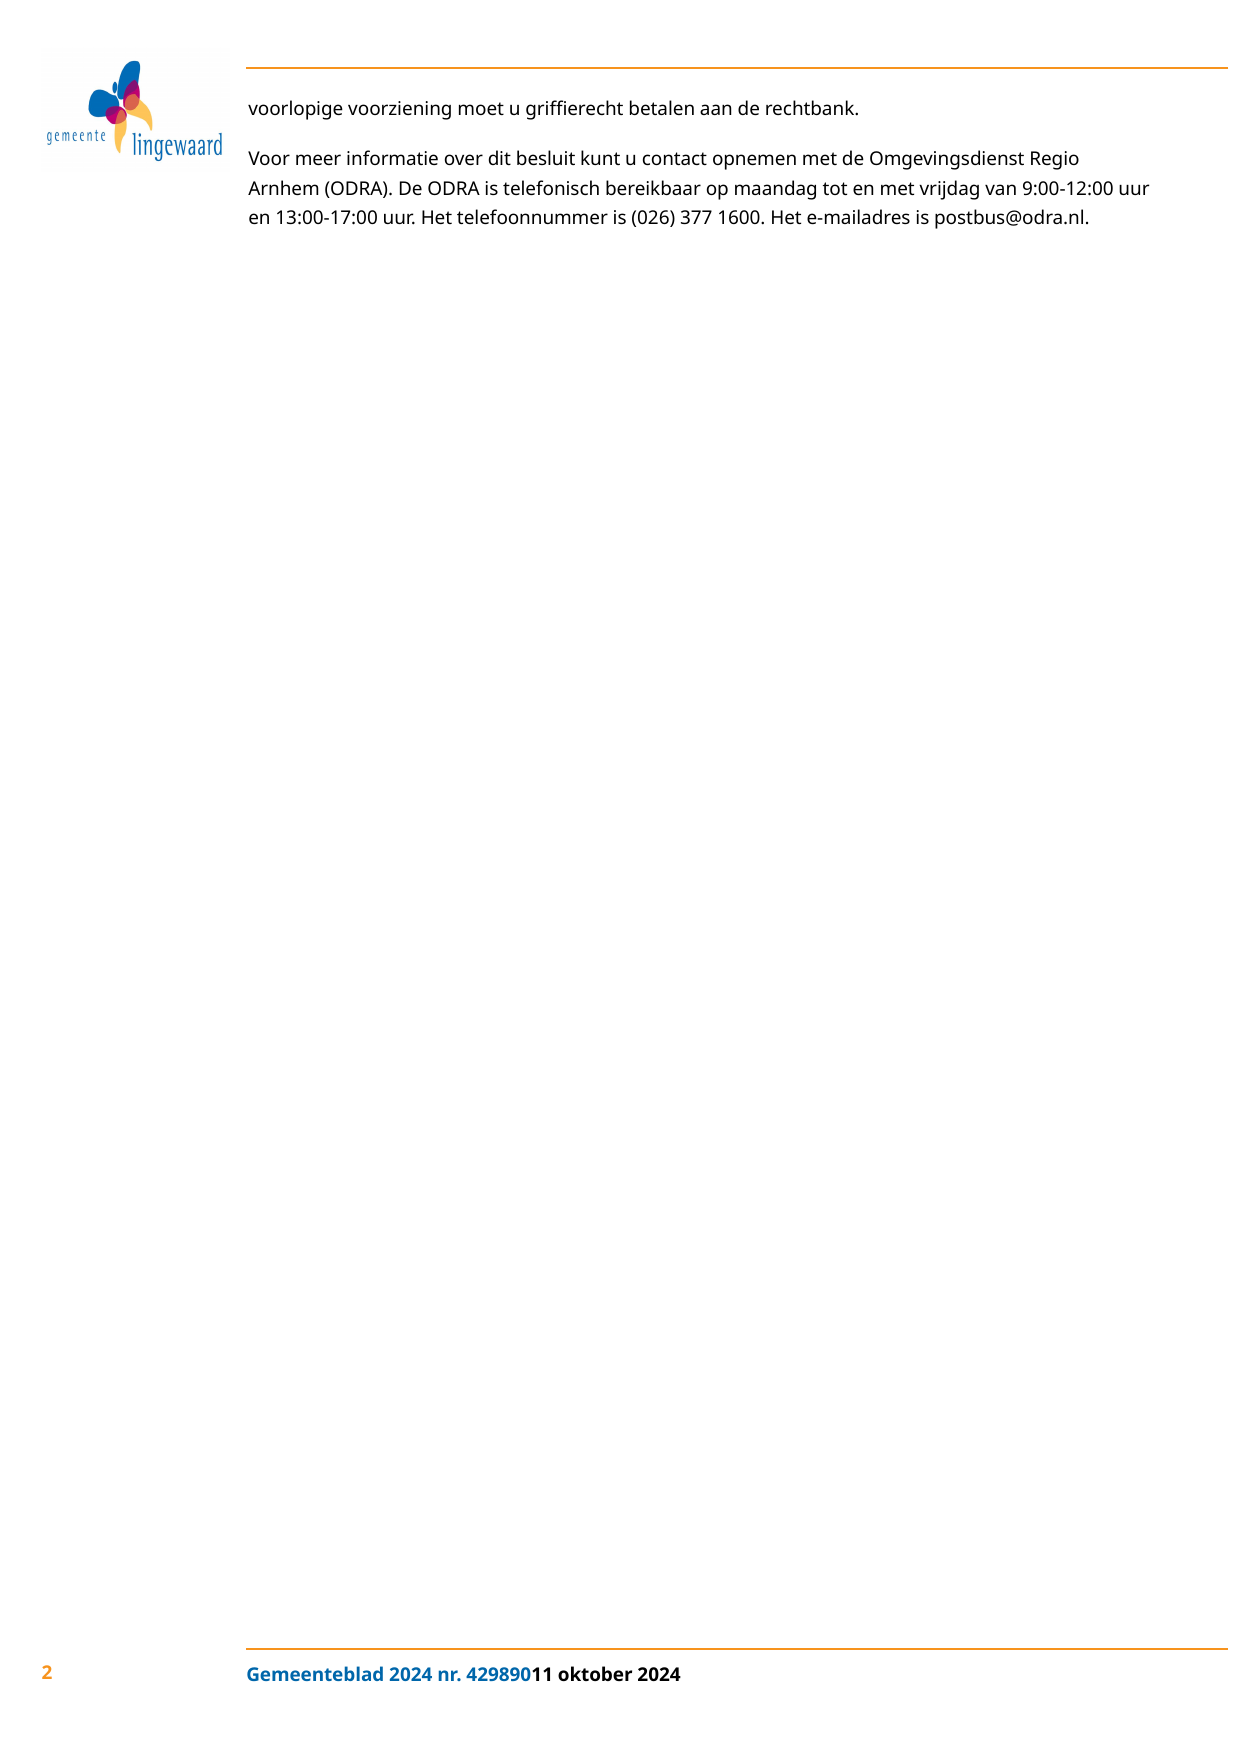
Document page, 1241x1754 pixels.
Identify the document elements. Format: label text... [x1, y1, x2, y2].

text voorlopige voorziening moet u griffierecht betalen aan de rechtbank. [248, 95, 1152, 121]
text Voor meer informatie over dit besluit kunt u contact opnemen met de Omgevingsdienst Regio Arnhem (ODRA). De ODRA is telefonisch bereikbaar op maandag tot en met vrijdag van 9:00-12:00 uur en 13:00-17:00 uur. Het telefoonnummer is (026) 377 1600. Het e-mailadres is postbus@odra.nl. [248, 145, 1152, 230]
picture [41, 47, 231, 172]
